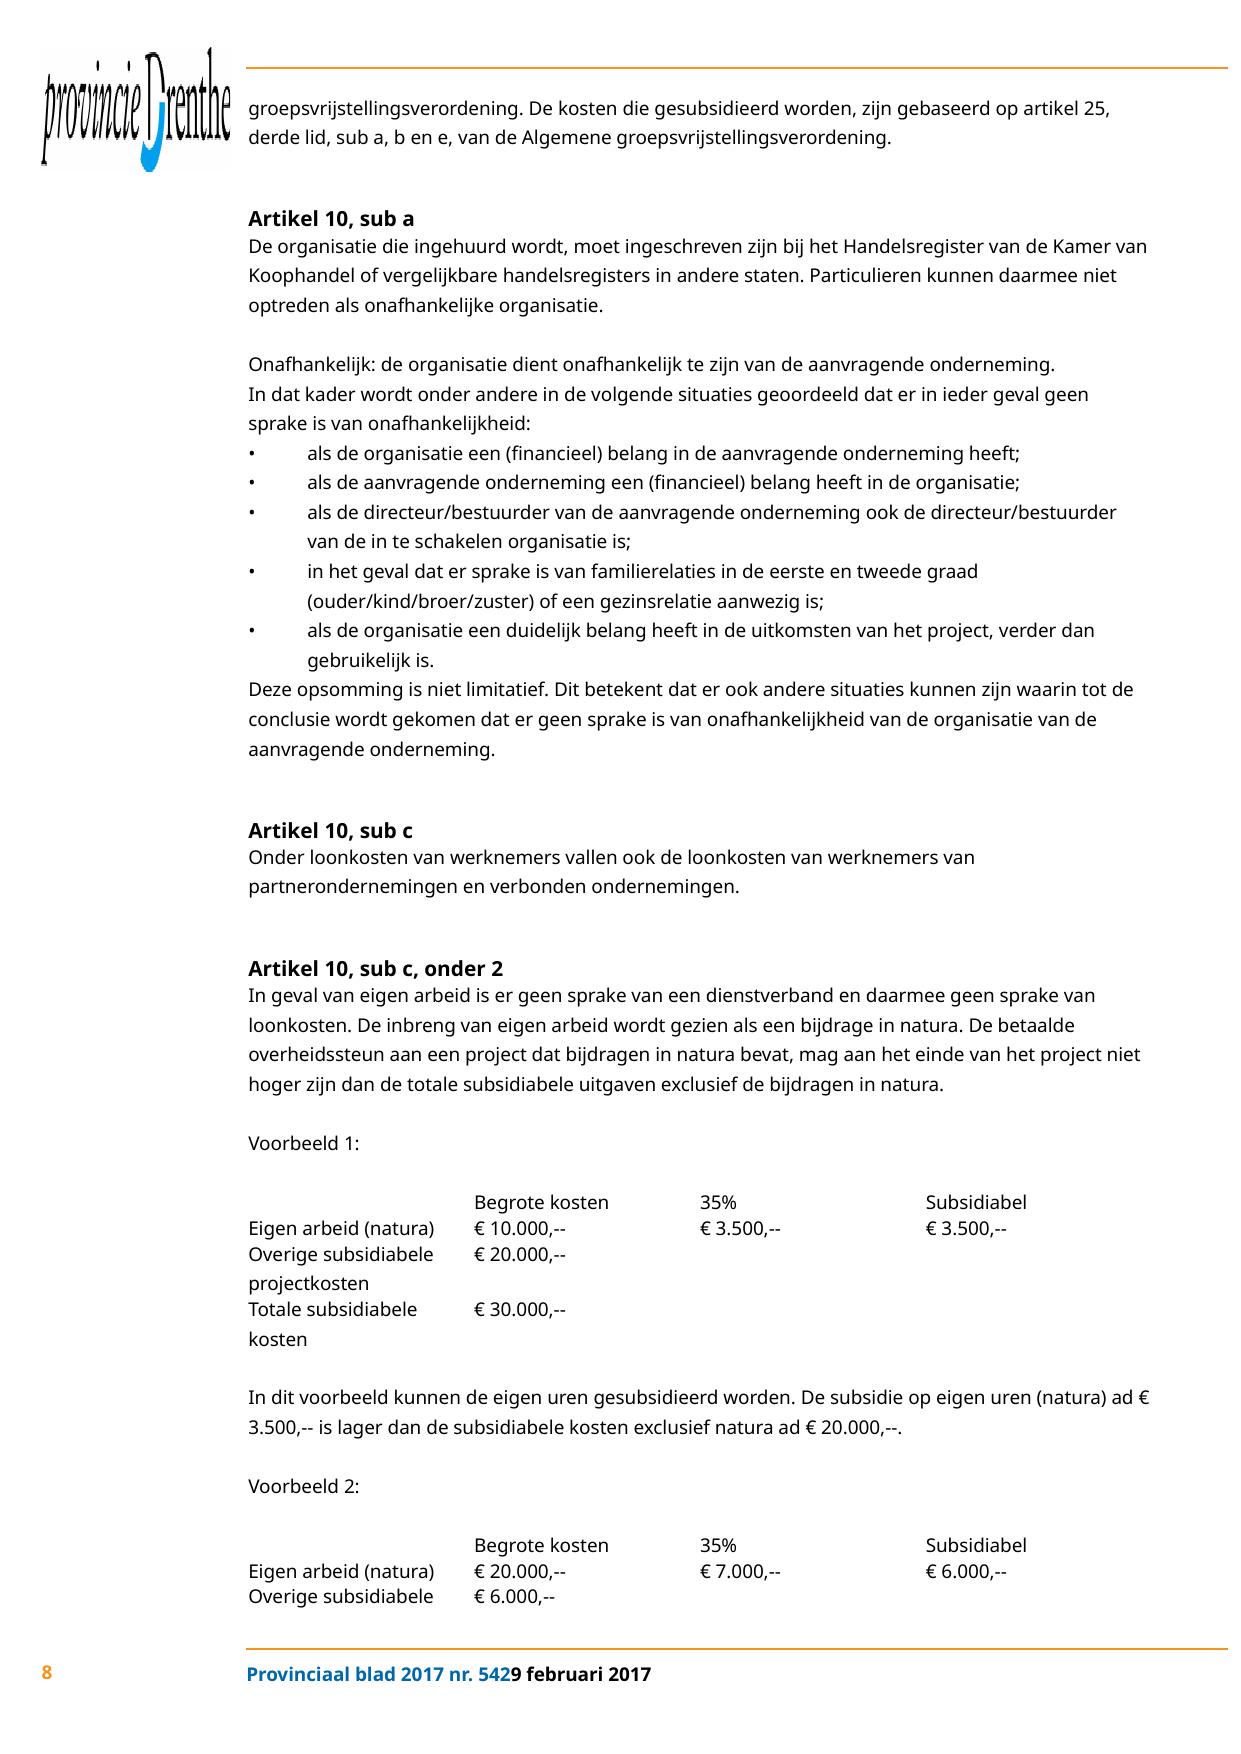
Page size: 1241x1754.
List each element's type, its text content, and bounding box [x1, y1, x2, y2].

picture [41, 47, 231, 172]
text De organisatie die ingehuurd wordt, moet ingeschreven zijn bij het Handelsregister van de Kamer van Koophandel of vergelijkbare handelsregisters in andere staten. Particulieren kunnen daarmee niet optreden als onafhankelijke organisatie. [248, 233, 1152, 318]
table_cell Overige subsidiabele projectkosten [248, 1241, 474, 1296]
table_cell [926, 1296, 1152, 1351]
table_header Subsidiabel [926, 1532, 1152, 1558]
table_cell [700, 1584, 926, 1609]
table_cell [926, 1584, 1152, 1609]
table_header [248, 1189, 474, 1215]
table_header Begrote kosten [474, 1532, 700, 1558]
text Onder loonkosten van werknemers vallen ook de loonkosten van werknemers van partnerondernemingen en verbonden ondernemingen. [248, 844, 1152, 899]
list als de aanvragende onderneming een (financieel) belang heeft in de organisatie; [248, 469, 1152, 495]
list in het geval dat er sprake is van familierelaties in de eerste en tweede graad (ouder/kind/broer/zuster) of een gezinsrelatie aanwezig is; [248, 558, 1152, 613]
text In dat kader wordt onder andere in de volgende situaties geoordeeld dat er in ieder geval geen sprake is van onafhankelijkheid: [248, 381, 1152, 436]
table_cell € 20.000,-- [474, 1241, 700, 1296]
table_cell Overige subsidiabele [248, 1584, 474, 1609]
list als de organisatie een duidelijk belang heeft in de uitkomsten van het project, verder dan gebruikelijk is. [248, 617, 1152, 673]
text Voorbeeld 1: [248, 1130, 1152, 1156]
table_cell Eigen arbeid (natura) [248, 1558, 474, 1584]
text Artikel 10, sub c, onder 2 [248, 954, 1152, 982]
table_cell € 30.000,-- [474, 1296, 700, 1351]
table_cell € 3.500,-- [700, 1215, 926, 1241]
table_header 35% [700, 1532, 926, 1558]
table_cell [926, 1241, 1152, 1296]
table_cell € 6.000,-- [926, 1558, 1152, 1584]
text In dit voorbeeld kunnen de eigen uren gesubsidieerd worden. De subsidie op eigen uren (natura) ad € 3.500,-- is lager dan de subsidiabele kosten exclusief natura ad € 20.000,--. [248, 1384, 1152, 1439]
table_cell € 6.000,-- [474, 1584, 700, 1609]
table_cell € 7.000,-- [700, 1558, 926, 1584]
text In geval van eigen arbeid is er geen sprake van een dienstverband en daarmee geen sprake van loonkosten. De inbreng van eigen arbeid wordt gezien als een bijdrage in natura. De betaalde overheidssteun aan een project dat bijdragen in natura bevat, mag aan het einde van het project niet hoger zijn dan de totale subsidiabele uitgaven exclusief de bijdragen in natura. [248, 982, 1152, 1097]
table_header Begrote kosten [474, 1189, 700, 1215]
table_header 35% [700, 1189, 926, 1215]
table_cell € 3.500,-- [926, 1215, 1152, 1241]
table_cell [700, 1296, 926, 1351]
table_cell € 20.000,-- [474, 1558, 700, 1584]
text Onafhankelijk: de organisatie dient onafhankelijk te zijn van de aanvragende onderneming. [248, 351, 1152, 377]
table_header Subsidiabel [926, 1189, 1152, 1215]
text groepsvrijstellingsverordening. De kosten die gesubsidieerd worden, zijn gebaseerd op artikel 25, derde lid, sub a, b en e, van de Algemene groepsvrijstellingsverordening. [248, 95, 1152, 150]
text Artikel 10, sub c [248, 816, 1152, 844]
list als de directeur/bestuurder van de aanvragende onderneming ook de directeur/bestuurder van de in te schakelen organisatie is; [248, 499, 1152, 554]
table_cell Eigen arbeid (natura) [248, 1215, 474, 1241]
text Voorbeeld 2: [248, 1473, 1152, 1499]
text Artikel 10, sub a [248, 204, 1152, 233]
list als de organisatie een (financieel) belang in de aanvragende onderneming heeft; [248, 440, 1152, 466]
table_cell [700, 1241, 926, 1296]
table_cell € 10.000,-- [474, 1215, 700, 1241]
table_cell Totale subsidiabele kosten [248, 1296, 474, 1351]
table_header [248, 1532, 474, 1558]
text Deze opsomming is niet limitatief. Dit betekent dat er ook andere situaties kunnen zijn waarin tot de conclusie wordt gekomen dat er geen sprake is van onafhankelijkheid van de organisatie van de aanvragende onderneming. [248, 677, 1152, 761]
